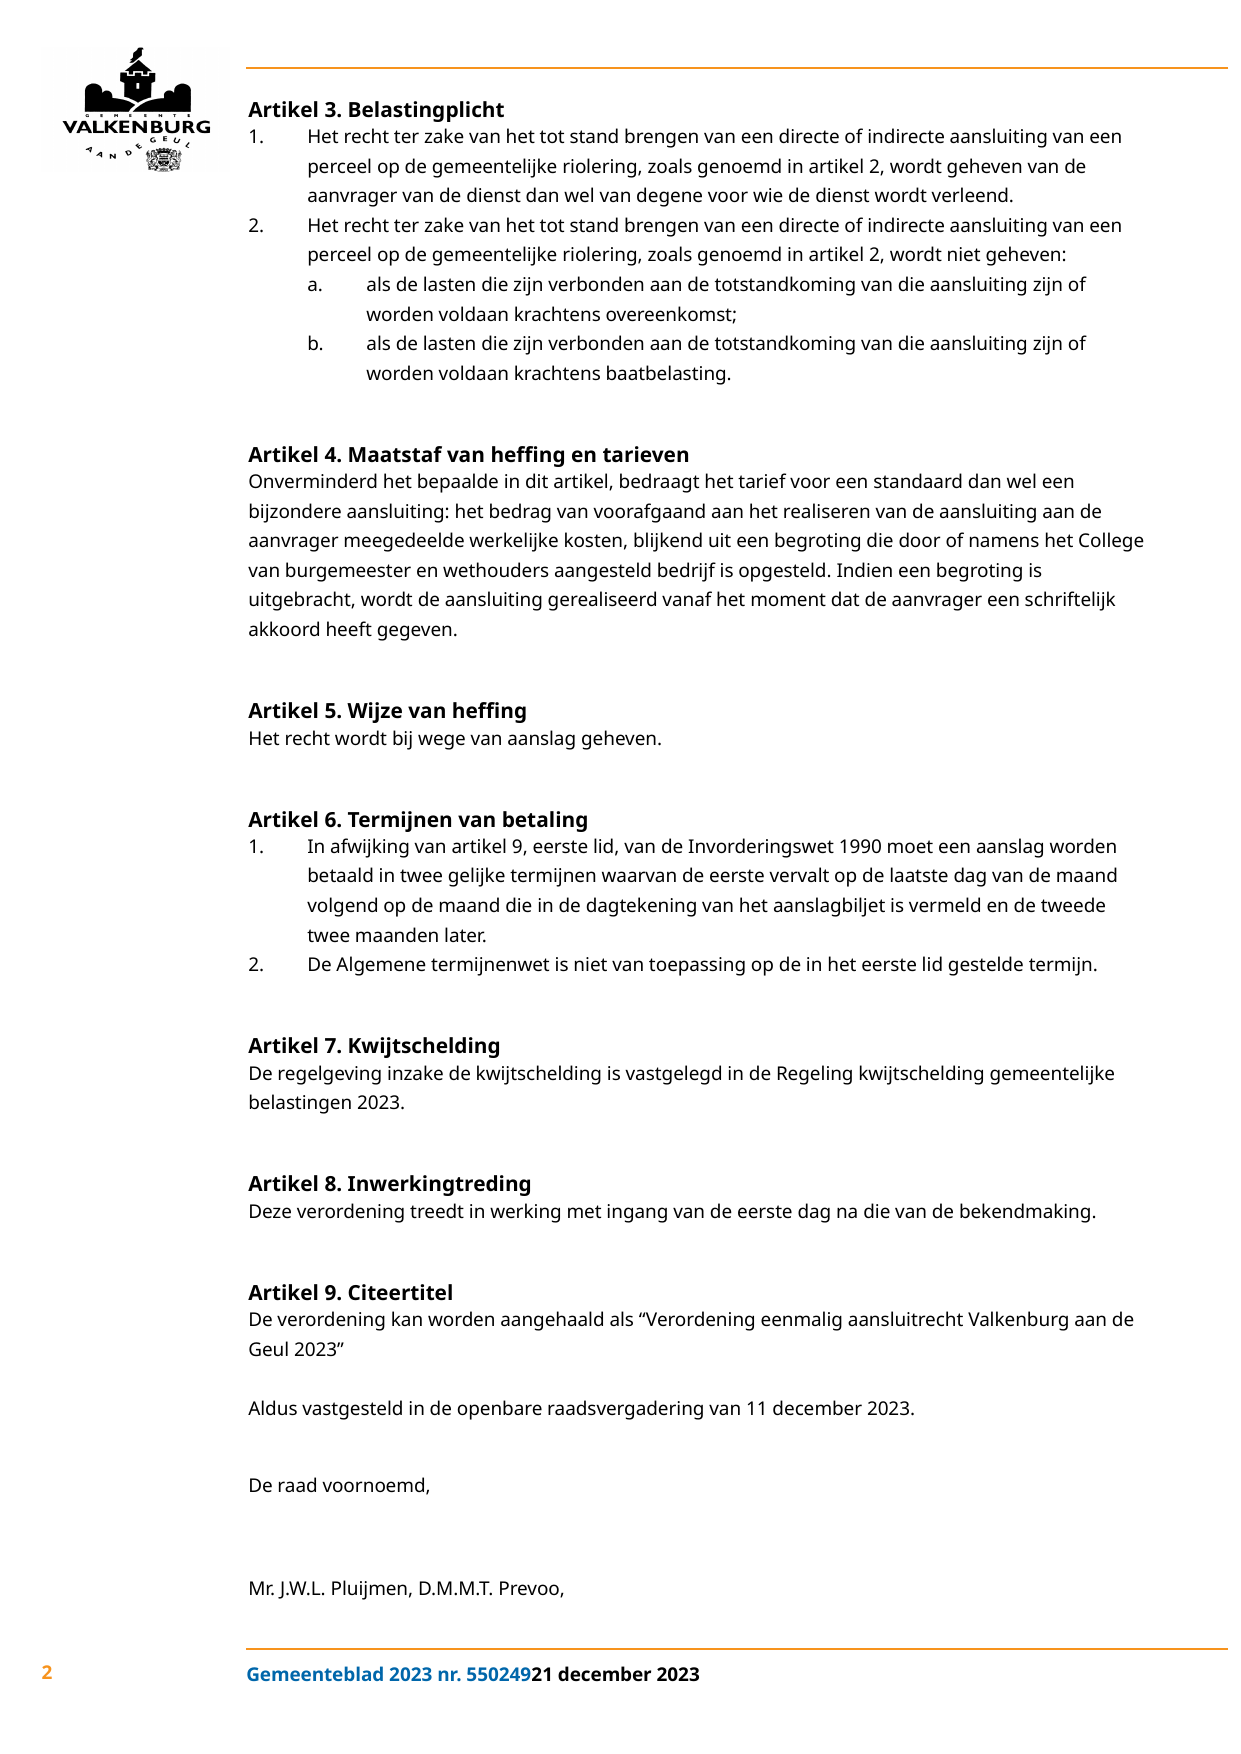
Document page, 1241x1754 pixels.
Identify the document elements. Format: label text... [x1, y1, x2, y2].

text Artikel 7. Kwijtschelding [248, 1031, 1152, 1060]
text Artikel 4. Maatstaf van heffing en tarieven [248, 440, 1152, 468]
list De Algemene termijnenwet is niet van toepassing op de in het eerste lid gestelde termijn. [248, 951, 1152, 977]
text Deze verordening treedt in werking met ingang van de eerste dag na die van de bekendmaking. [248, 1198, 1152, 1224]
text Mr. J.W.L. Pluijmen, D.M.M.T. Prevoo, [248, 1575, 1152, 1601]
list als de lasten die zijn verbonden aan de totstandkoming van die aansluiting zijn of worden voldaan krachtens overeenkomst; [307, 271, 1152, 326]
text De regelgeving inzake de kwijtschelding is vastgelegd in de Regeling kwijtschelding gemeentelijke belastingen 2023. [248, 1060, 1152, 1115]
text De verordening kan worden aangehaald als “Verordening eenmalig aansluitrecht Valkenburg aan de Geul 2023” [248, 1306, 1152, 1362]
text Artikel 5. Wijze van heffing [248, 696, 1152, 725]
text Artikel 6. Termijnen van betaling [248, 805, 1152, 833]
text Artikel 9. Citeertitel [248, 1278, 1152, 1306]
text Onverminderd het bepaalde in dit artikel, bedraagt het tarief voor een standaard dan wel een bijzondere aansluiting: het bedrag van voorafgaand aan het realiseren van de aansluiting aan de aanvrager meegedeelde werkelijke kosten, blijkend uit een begroting die door of namens het College van burgemeester en wethouders aangesteld bedrijf is opgesteld. Indien een begroting is uitgebracht, wordt de aansluiting gerealiseerd vanaf het moment dat de aanvrager een schriftelijk akkoord heeft gegeven. [248, 468, 1152, 642]
picture [41, 47, 231, 172]
list Het recht ter zake van het tot stand brengen van een directe of indirecte aansluiting van een perceel op de gemeentelijke riolering, zoals genoemd in artikel 2, wordt niet geheven: [248, 212, 1152, 267]
text De raad voornoemd, [248, 1472, 1152, 1498]
text Aldus vastgesteld in de openbare raadsvergadering van 11 december 2023. [248, 1395, 1152, 1421]
text Artikel 8. Inwerkingtreding [248, 1169, 1152, 1198]
list Het recht ter zake van het tot stand brengen van een directe of indirecte aansluiting van een perceel op de gemeentelijke riolering, zoals genoemd in artikel 2, wordt geheven van de aanvrager van de dienst dan wel van degene voor wie de dienst wordt verleend. [248, 123, 1152, 208]
list als de lasten die zijn verbonden aan de totstandkoming van die aansluiting zijn of worden voldaan krachtens baatbelasting. [307, 330, 1152, 386]
text Het recht wordt bij wege van aanslag geheven. [248, 725, 1152, 750]
text Artikel 3. Belastingplicht [248, 95, 1152, 123]
list In afwijking van artikel 9, eerste lid, van de Invorderingswet 1990 moet een aanslag worden betaald in twee gelijke termijnen waarvan de eerste vervalt op de laatste dag van de maand volgend op de maand die in de dagtekening van het aanslagbiljet is vermeld en de tweede twee maanden later. [248, 833, 1152, 948]
